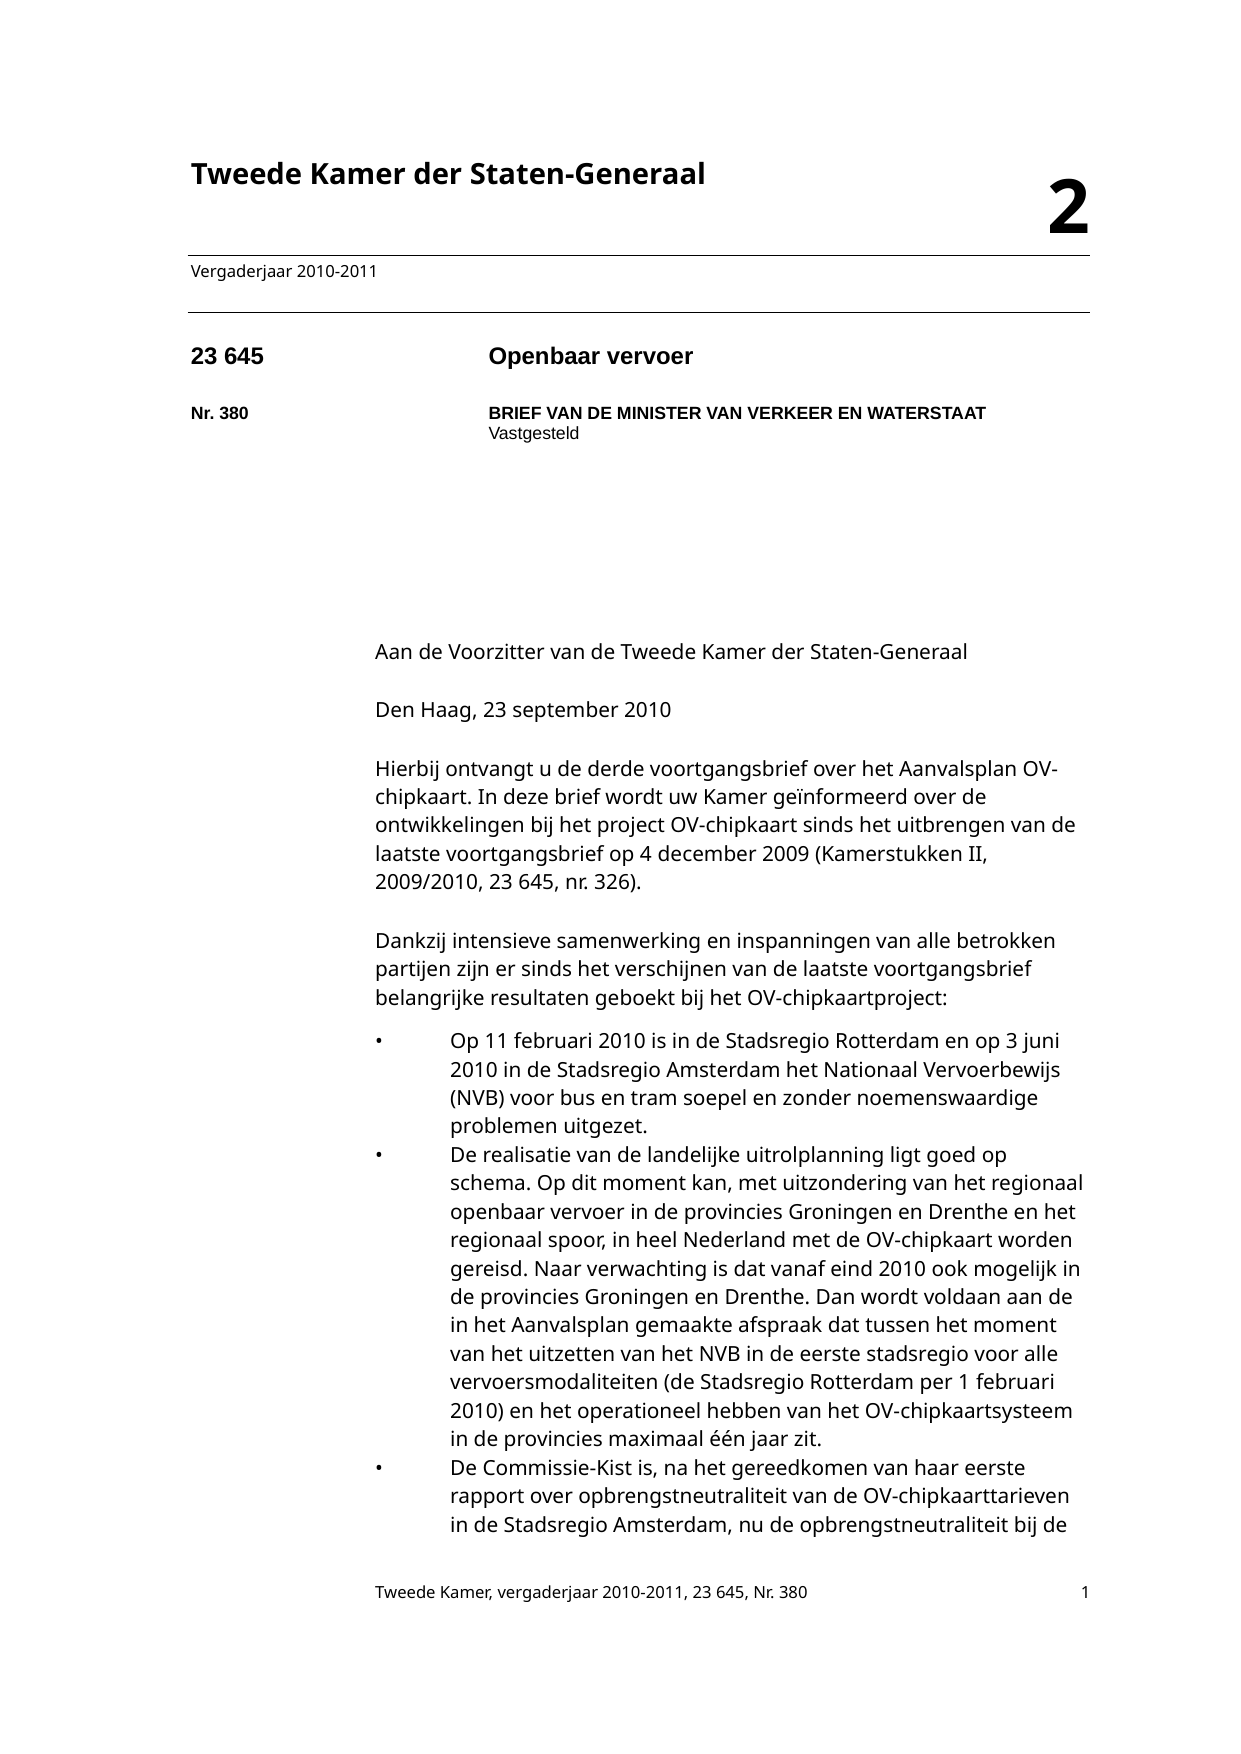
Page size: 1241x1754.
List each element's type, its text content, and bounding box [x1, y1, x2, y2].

table_cell BRIEF VAN DE MINISTER VAN VERKEER EN WATERSTAAT Vastgesteld [485, 399, 1090, 518]
text Dankzij intensieve samenwerking en inspanningen van alle betrokken partijen zijn er sinds het verschijnen van de laatste voortgangsbrief belangrijke resultaten geboekt bij het OV-chipkaartproject: [375, 926, 1090, 1011]
table_cell [485, 256, 1090, 312]
text Den Haag, 23 september 2010 [375, 695, 1090, 724]
text Aan de Voorzitter van de Tweede Kamer der Staten-Generaal [375, 637, 1090, 665]
list De realisatie van de landelijke uitrolplanning ligt goed op schema. Op dit moment kan, met uitzondering van het regionaal openbaar vervoer in de provincies Groningen en Drenthe en het regionaal spoor, in heel Nederland met de OV-chipkaart worden gereisd. Naar verwachting is dat vanaf eind 2010 ook mogelijk in de provincies Groningen en Drenthe. Dan wordt voldaan aan de in het Aanvalsplan gemaakte afspraak dat tussen het moment van het uitzetten van het NVB in de eerste stadsregio voor alle vervoersmodaliteiten (de Stadsregio Rotterdam per 1 februari 2010) en het operationeel hebben van het OV-chipkaartsysteem in de provincies maximaal één jaar zit. [375, 1140, 1090, 1453]
text Hierbij ontvangt u de derde voortgangsbrief over het Aanvalsplan OV-chipkaart. In deze brief wordt uw Kamer geïnformeerd over de ontwikkelingen bij het project OV-chipkaart sinds het uitbrengen van de laatste voortgangsbrief op 4 december 2009 (Kamerstukken II, 2009/2010, 23 645, nr. 326). [375, 754, 1090, 896]
list De Commissie-Kist is, na het gereedkomen van haar eerste rapport over opbrengstneutraliteit van de OV-chipkaarttarieven in de Stadsregio Amsterdam, nu de opbrengstneutraliteit bij de [375, 1453, 1090, 1538]
table_cell Nr. 380 [188, 399, 485, 518]
table_cell Vergaderjaar 2010-2011 [188, 256, 485, 312]
list Op 11 februari 2010 is in de Stadsregio Rotterdam en op 3 juni 2010 in de Stadsregio Amsterdam het Nationaal Vervoerbewijs (NVB) voor bus en tram soepel en zonder noemenswaardige problemen uitgezet. [375, 1026, 1090, 1140]
table_cell 23 645 [188, 339, 485, 399]
table_header Tweede Kamer der Staten-Generaal [188, 150, 909, 255]
table_cell Openbaar vervoer [485, 339, 1090, 399]
table_cell [485, 313, 1090, 339]
table_header 2 [910, 150, 1090, 255]
table_cell [188, 313, 485, 339]
